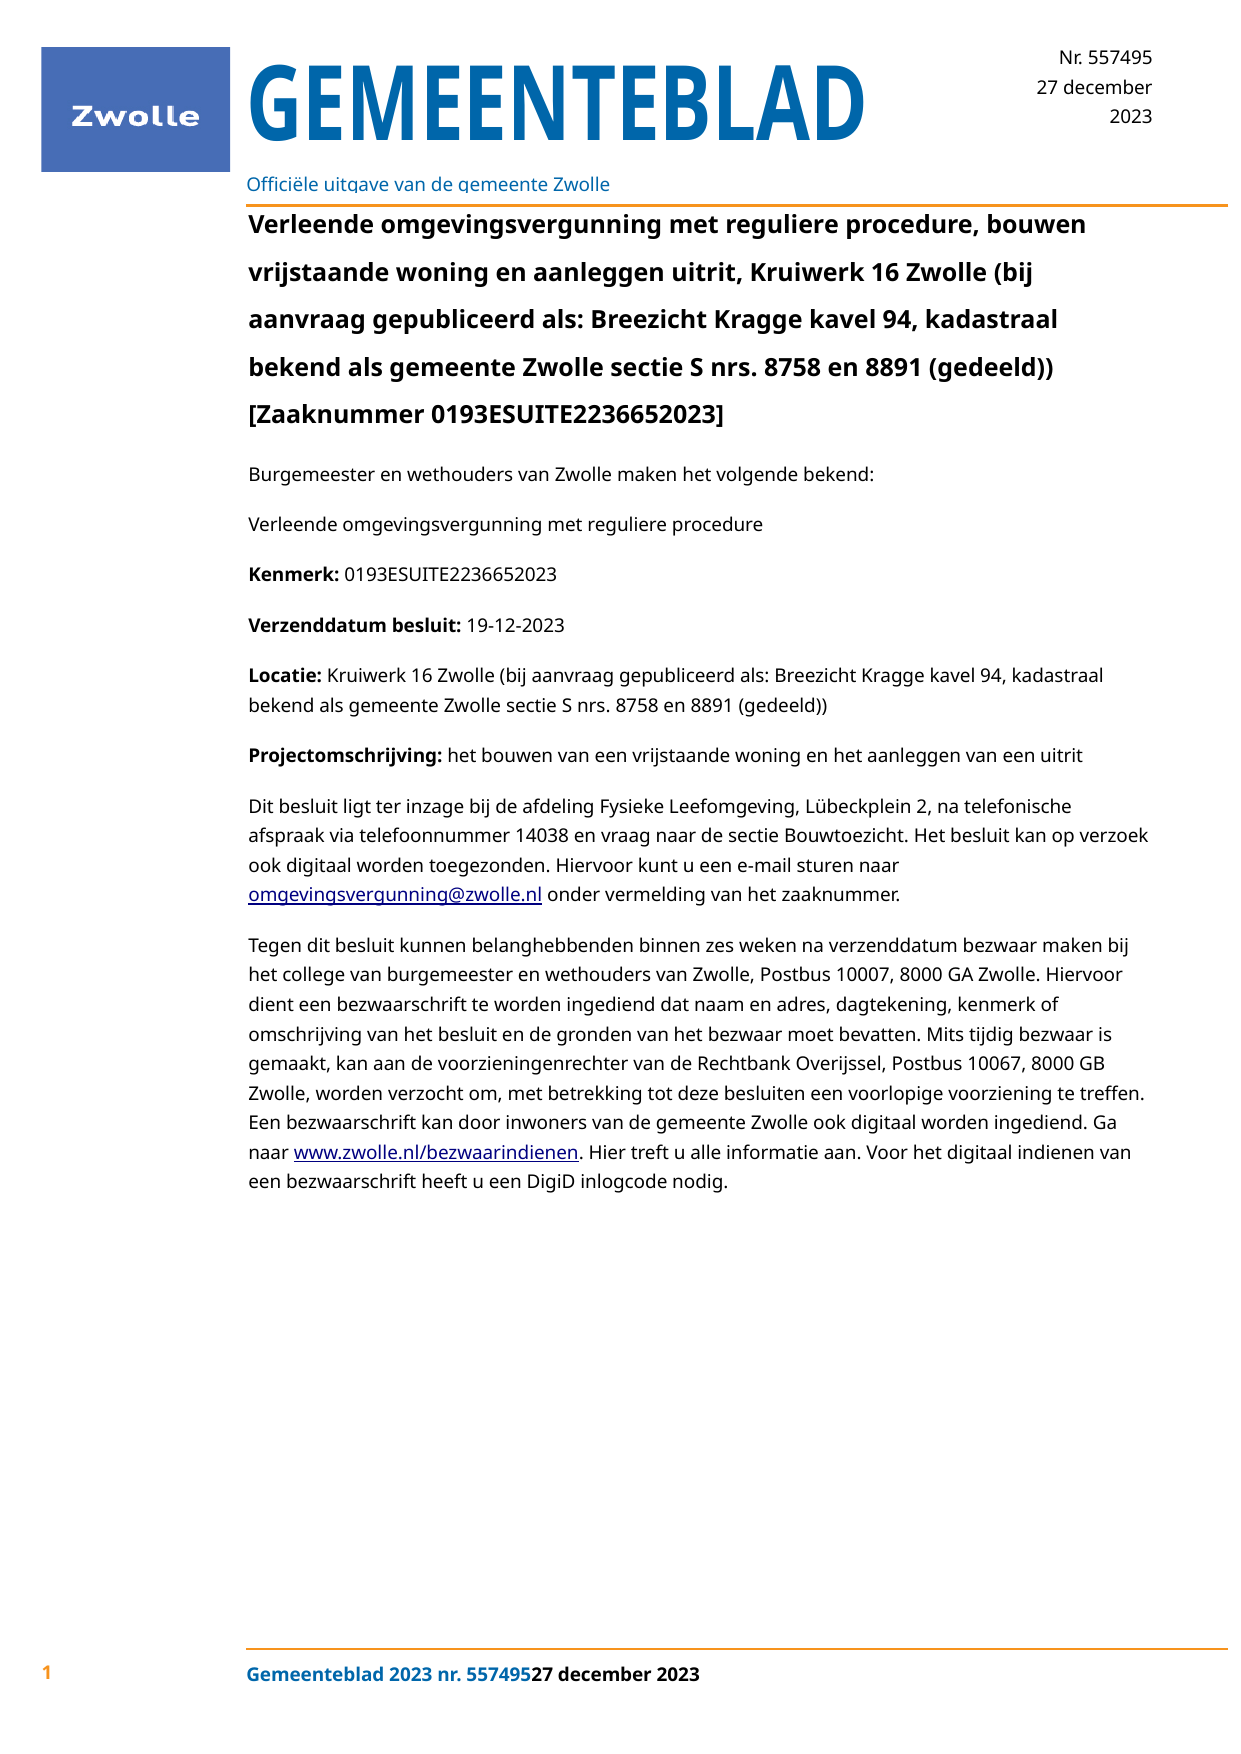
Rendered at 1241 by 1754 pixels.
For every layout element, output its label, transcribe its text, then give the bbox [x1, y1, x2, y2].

text Dit besluit ligt ter inzage bij de afdeling Fysieke Leefomgeving, Lübeckplein 2, na telefonische afspraak via telefoonnummer 14038 en vraag naar de sectie Bouwtoezicht. Het besluit kan op verzoek ook digitaal worden toegezonden. Hiervoor kunt u een e-mail sturen naar omgevingsvergunning@zwolle.nl onder vermelding van het zaaknummer. [248, 793, 1152, 907]
text Kenmerk: 0193ESUITE2236652023 [248, 562, 1152, 587]
picture [41, 47, 231, 172]
text Verleende omgevingsvergunning met reguliere procedure [248, 511, 1152, 537]
text Verzenddatum besluit: 19-12-2023 [248, 612, 1152, 638]
text Burgemeester en wethouders van Zwolle maken het volgende bekend: [248, 461, 1152, 486]
text Verleende omgevingsvergunning met reguliere procedure, bouwen vrijstaande woning en aanleggen uitrit, Kruiwerk 16 Zwolle (bij aanvraag gepubliceerd als: Breezicht Kragge kavel 94, kadastraal bekend als gemeente Zwolle sectie S nrs. 8758 en 8891 (gedeeld)) [Zaaknummer 0193ESUITE2236652023] [248, 207, 1152, 431]
text Locatie: Kruiwerk 16 Zwolle (bij aanvraag gepubliceerd als: Breezicht Kragge kavel 94, kadastraal bekend als gemeente Zwolle sectie S nrs. 8758 en 8891 (gedeeld)) [248, 662, 1152, 718]
text Tegen dit besluit kunnen belanghebbenden binnen zes weken na verzenddatum bezwaar maken bij het college van burgemeester en wethouders van Zwolle, Postbus 10007, 8000 GA Zwolle. Hiervoor dient een bezwaarschrift te worden ingediend dat naam en adres, dagtekening, kenmerk of omschrijving van het besluit en de gronden van het bezwaar moet bevatten. Mits tijdig bezwaar is gemaakt, kan aan de voorzieningenrechter van de Rechtbank Overijssel, Postbus 10067, 8000 GB Zwolle, worden verzocht om, met betrekking tot deze besluiten een voorlopige voorziening te treffen. Een bezwaarschrift kan door inwoners van de gemeente Zwolle ook digitaal worden ingediend. Ga naar www.zwolle.nl/bezwaarindienen. Hier treft u alle informatie aan. Voor het digitaal indienen van een bezwaarschrift heeft u een DigiD inlogcode nodig. [248, 932, 1152, 1194]
text Projectomschrijving: het bouwen van een vrijstaande woning en het aanleggen van een uitrit [248, 742, 1152, 768]
